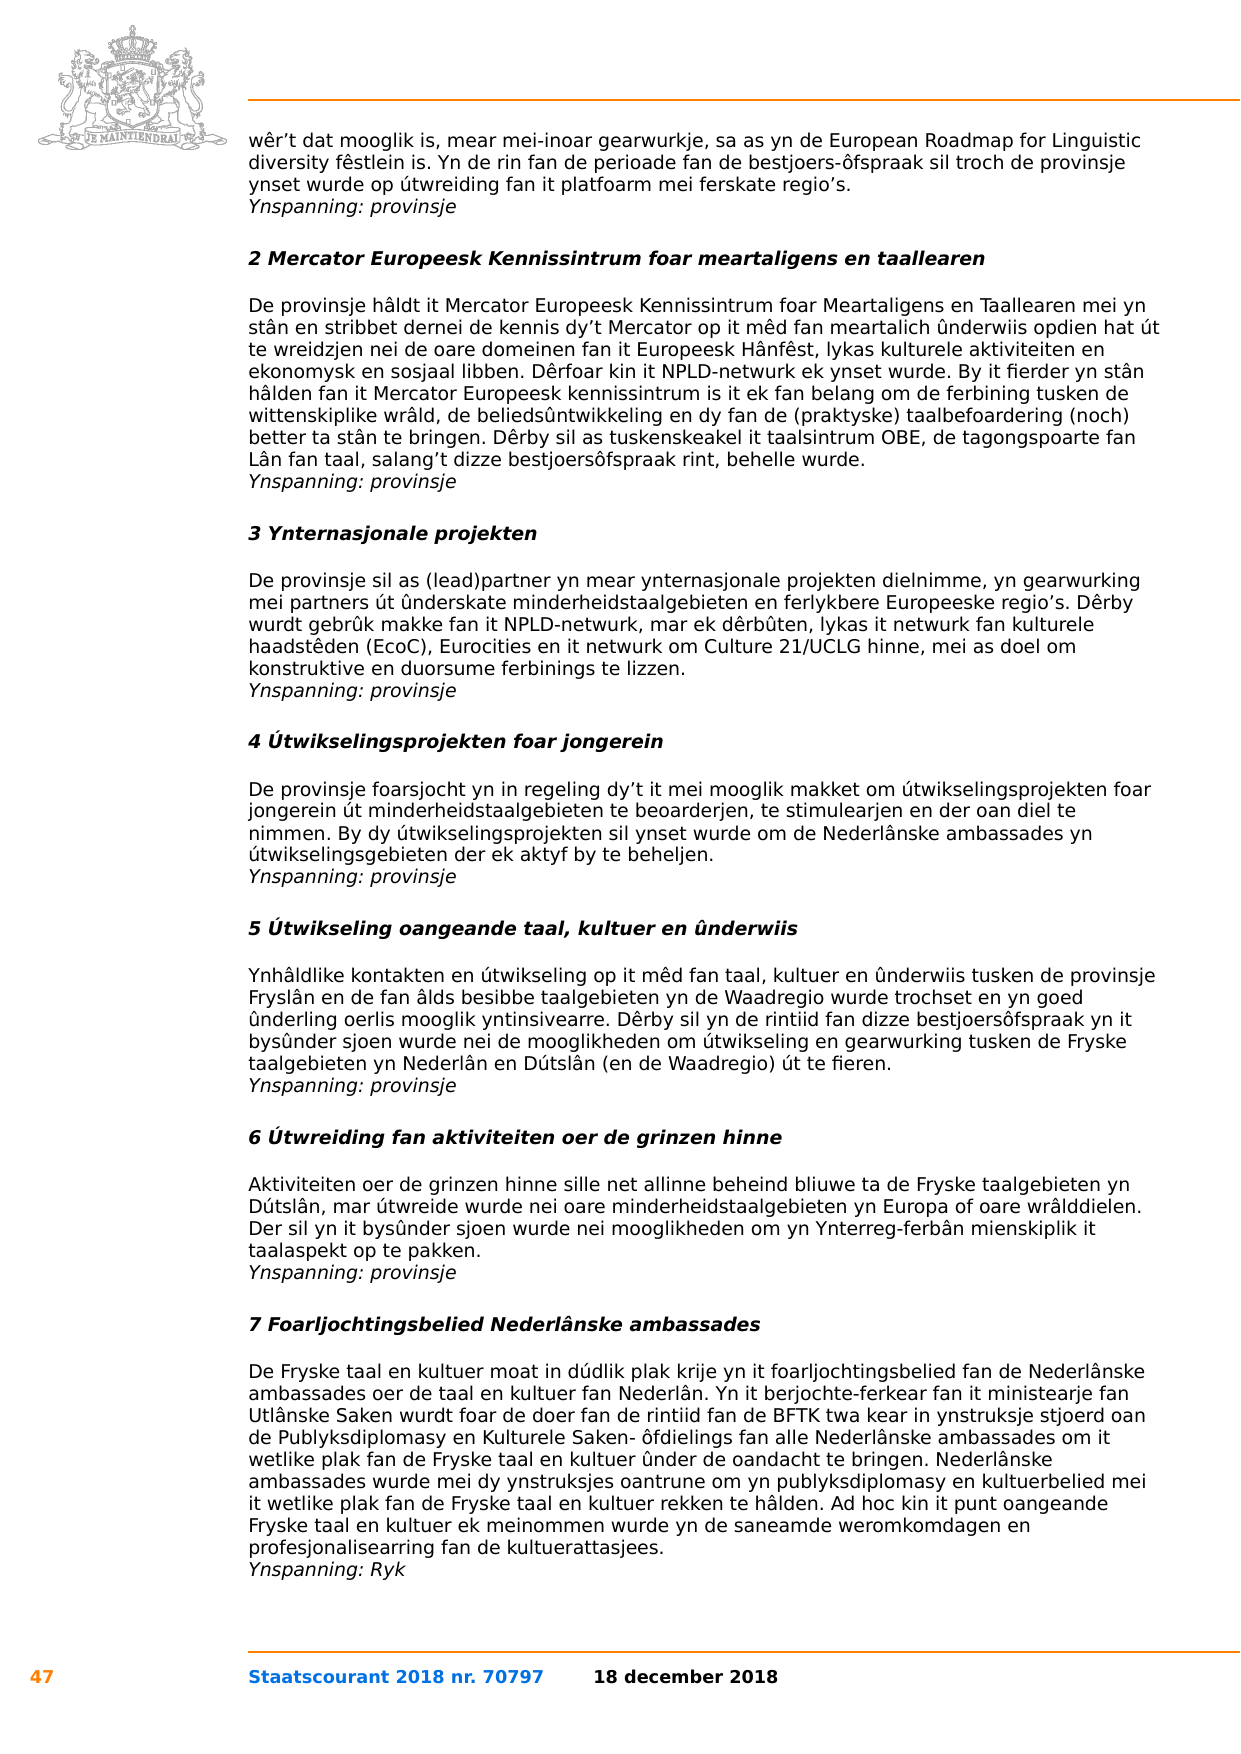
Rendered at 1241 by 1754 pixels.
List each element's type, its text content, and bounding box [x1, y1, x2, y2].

text Ynspanning: provinsje [248, 679, 1163, 701]
text Ynspanning: provinsje [248, 1262, 1163, 1284]
text Ynspanning: provinsje [248, 196, 1163, 218]
subtitle 3 Ynternasjonale projekten [248, 523, 1163, 544]
text Ynspanning: provinsje [248, 471, 1163, 493]
text Ynspanning: provinsje [248, 866, 1163, 888]
text De provinsje foarsjocht yn in regeling dy’t it mei mooglik makket om útwikselingsprojekten foar jongerein út minderheidstaalgebieten te beoarderjen, te stimulearjen en der oan diel te nimmen. By dy útwikselingsprojekten sil ynset wurde om de Nederlânske ambassades yn útwikselingsgebieten der ek aktyf by te beheljen. [248, 778, 1163, 866]
subtitle 2 Mercator Europeesk Kennissintrum foar meartaligens en taallearen [248, 248, 1163, 270]
text De provinsje sil as (lead)partner yn mear ynternasjonale projekten dielnimme, yn gearwurking mei partners út ûnderskate minderheidstaalgebieten en ferlykbere Europeeske regio’s. Dêrby wurdt gebrûk makke fan it NPLD-netwurk, mar ek dêrbûten, lykas it netwurk fan kulturele haadstêden (EcoC), Eurocities en it netwurk om Culture 21/UCLG hinne, mei as doel om konstruktive en duorsume ferbinings te lizzen. [248, 569, 1163, 679]
text De provinsje hâldt it Mercator Europeesk Kennissintrum foar Meartaligens en Taallearen mei yn stân en stribbet dernei de kennis dy’t Mercator op it mêd fan meartalich ûnderwiis opdien hat út te wreidzjen nei de oare domeinen fan it Europeesk Hânfêst, lykas kulturele aktiviteiten en ekonomysk en sosjaal libben. Dêrfoar kin it NPLD-netwurk ek ynset wurde. By it fierder yn stân hâlden fan it Mercator Europeesk kennissintrum is it ek fan belang om de ferbining tusken de wittenskiplike wrâld, de beliedsûntwikkeling en dy fan de (praktyske) taalbefoardering (noch) better ta stân te bringen. Dêrby sil as tuskenskeakel it taalsintrum OBE, de tagongspoarte fan Lân fan taal, salang’t dizze bestjoersôfspraak rint, behelle wurde. [248, 295, 1163, 471]
text Ynhâldlike kontakten en útwikseling op it mêd fan taal, kultuer en ûnderwiis tusken de provinsje Fryslân en de fan âlds besibbe taalgebieten yn de Waadregio wurde trochset en yn goed ûnderling oerlis mooglik yntinsivearre. Dêrby sil yn de rintiid fan dizze bestjoersôfspraak yn it bysûnder sjoen wurde nei de mooglikheden om útwikseling en gearwurking tusken de Fryske taalgebieten yn Nederlân en Dútslân (en de Waadregio) út te fieren. [248, 965, 1163, 1075]
picture [38, 25, 227, 150]
text Ynspanning: provinsje [248, 1075, 1163, 1097]
subtitle 4 Útwikselingsprojekten foar jongerein [248, 731, 1163, 753]
text Aktiviteiten oer de grinzen hinne sille net allinne beheind bliuwe ta de Fryske taalgebieten yn Dútslân, mar útwreide wurde nei oare minderheidstaalgebieten yn Europa of oare wrâlddielen. Der sil yn it bysûnder sjoen wurde nei mooglikheden om yn Ynterreg-ferbân mienskiplik it taalaspekt op te pakken. [248, 1174, 1163, 1262]
text wêr’t dat mooglik is, mear mei-inoar gearwurkje, sa as yn de European Roadmap for Linguistic diversity fêstlein is. Yn de rin fan de perioade fan de bestjoers-ôfspraak sil troch de provinsje ynset wurde op útwreiding fan it platfoarm mei ferskate regio’s. [248, 130, 1163, 196]
subtitle 7 Foarljochtingsbelied Nederlânske ambassades [248, 1314, 1163, 1336]
text Ynspanning: Ryk [248, 1559, 1163, 1581]
subtitle 5 Útwikseling oangeande taal, kultuer en ûnderwiis [248, 918, 1163, 940]
subtitle 6 Útwreiding fan aktiviteiten oer de grinzen hinne [248, 1127, 1163, 1149]
text De Fryske taal en kultuer moat in dúdlik plak krije yn it foarljochtingsbelied fan de Nederlânske ambassades oer de taal en kultuer fan Nederlân. Yn it berjochte-ferkear fan it ministearje fan Utlânske Saken wurdt foar de doer fan de rintiid fan de BFTK twa kear in ynstruksje stjoerd oan de Publyksdiplomasy en Kulturele Saken- ôfdielings fan alle Nederlânske ambassades om it wetlike plak fan de Fryske taal en kultuer ûnder de oandacht te bringen. Nederlânske ambassades wurde mei dy ynstruksjes oantrune om yn publyksdiplomasy en kultuerbelied mei it wetlike plak fan de Fryske taal en kultuer rekken te hâlden. Ad hoc kin it punt oangeande Fryske taal en kultuer ek meinommen wurde yn de saneamde weromkomdagen en profesjonalisearring fan de kultuerattasjees. [248, 1361, 1163, 1559]
